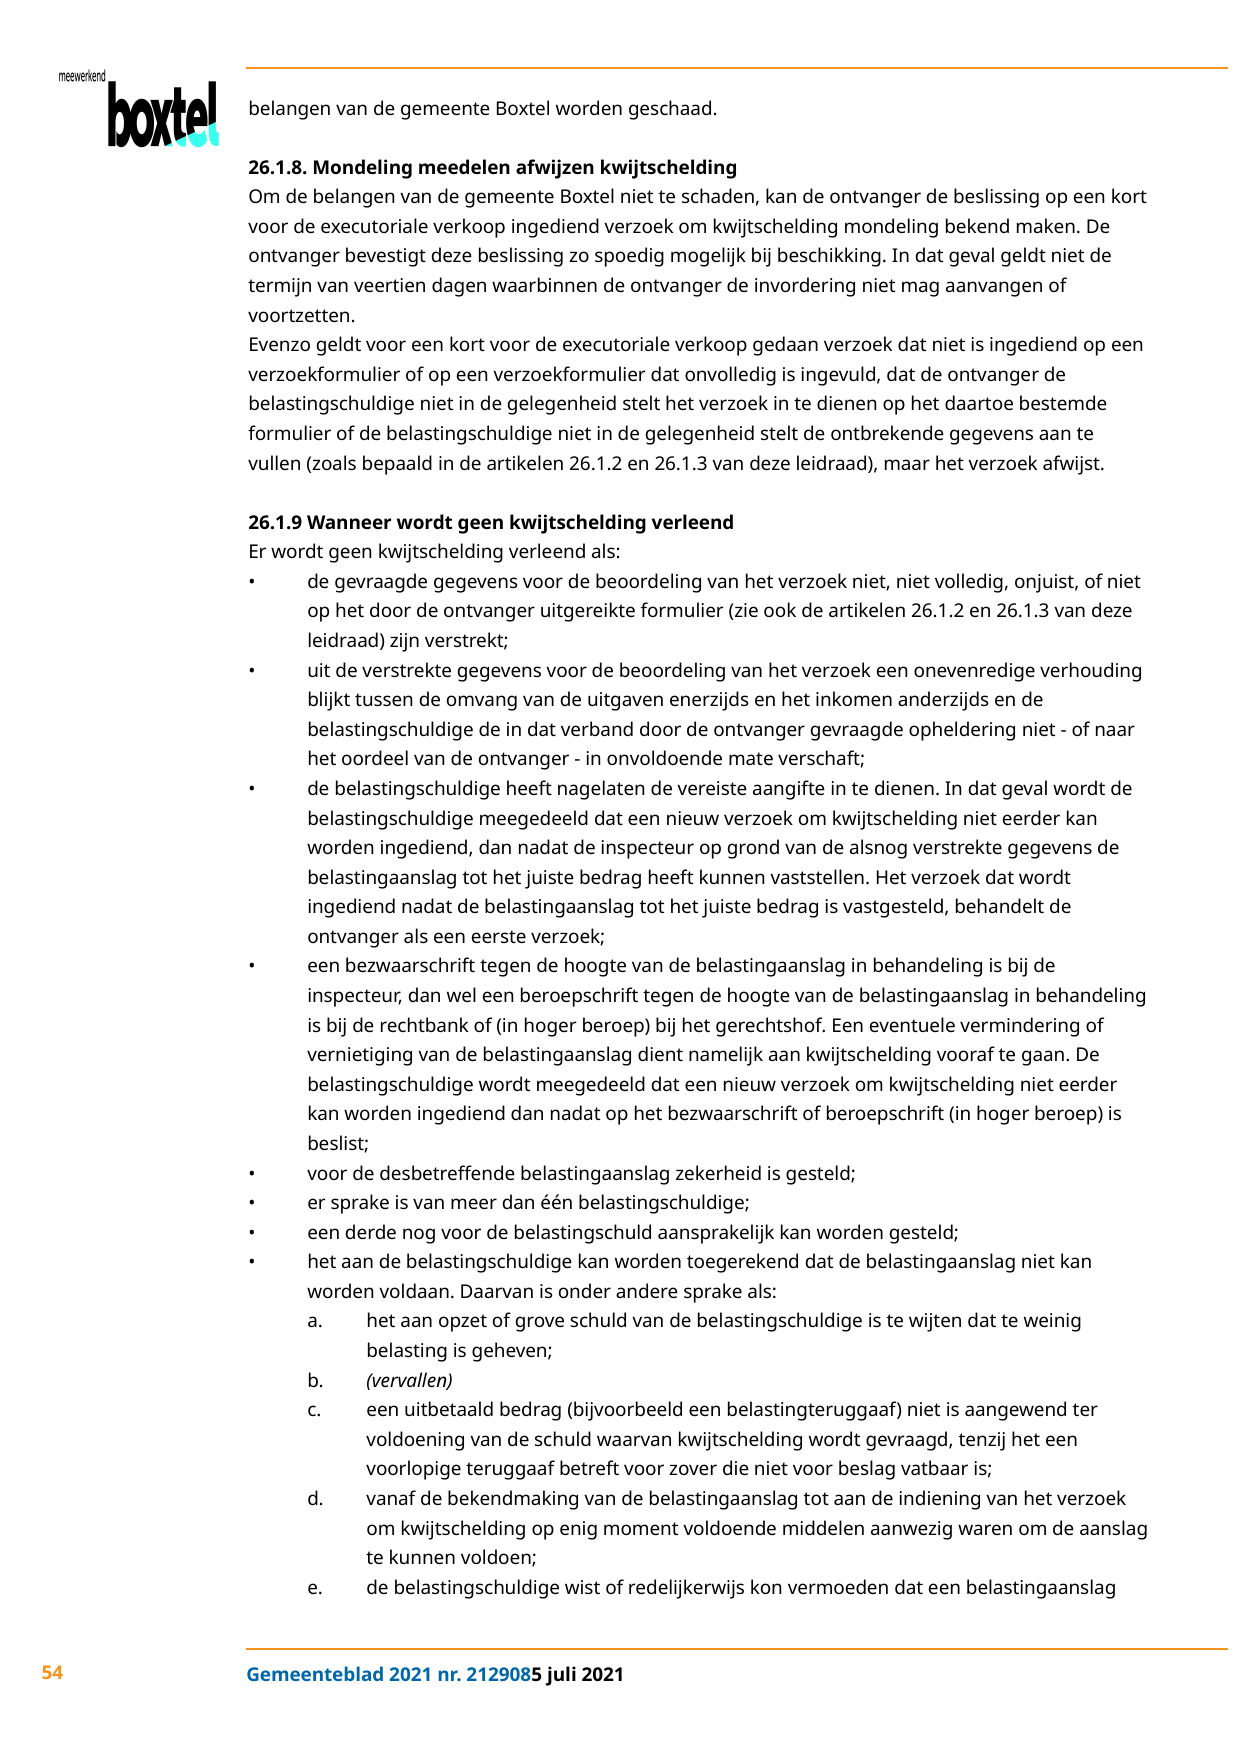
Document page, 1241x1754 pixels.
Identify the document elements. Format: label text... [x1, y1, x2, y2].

list een uitbetaald bedrag (bijvoorbeeld een belastingteruggaaf) niet is aangewend ter voldoening van de schuld waarvan kwijtschelding wordt gevraagd, tenzij het een voorlopige teruggaaf betreft voor zover die niet voor beslag vatbaar is; [307, 1396, 1152, 1481]
list het aan de belastingschuldige kan worden toegerekend dat de belastingaanslag niet kan worden voldaan. Daarvan is onder andere sprake als: [248, 1248, 1152, 1304]
list de gevraagde gegevens voor de beoordeling van het verzoek niet, niet volledig, onjuist, of niet op het door de ontvanger uitgereikte formulier (zie ook de artikelen 26.1.2 en 26.1.3 van deze leidraad) zijn verstrekt; [248, 568, 1152, 653]
text 26.1.8. Mondeling meedelen afwijzen kwijtschelding [248, 154, 1152, 180]
text belangen van de gemeente Boxtel worden geschaad. [248, 95, 1152, 121]
text Om de belangen van de gemeente Boxtel niet te schaden, kan de ontvanger de beslissing op een kort voor de executoriale verkoop ingediend verzoek om kwijtschelding mondeling bekend maken. De ontvanger bevestigt deze beslissing zo spoedig mogelijk bij beschikking. In dat geval geldt niet de termijn van veertien dagen waarbinnen de ontvanger de invordering niet mag aanvangen of voortzetten. [248, 183, 1152, 328]
list een derde nog voor de belastingschuld aansprakelijk kan worden gesteld; [248, 1219, 1152, 1245]
list vanaf de bekendmaking van de belastingaanslag tot aan de indiening van het verzoek om kwijtschelding op enig moment voldoende middelen aanwezig waren om de aanslag te kunnen voldoen; [307, 1485, 1152, 1570]
list de belastingschuldige heeft nagelaten de vereiste aangifte in te dienen. In dat geval wordt de belastingschuldige meegedeeld dat een nieuw verzoek om kwijtschelding niet eerder kan worden ingediend, dan nadat de inspecteur op grond van de alsnog verstrekte gegevens de belastingaanslag tot het juiste bedrag heeft kunnen vaststellen. Het verzoek dat wordt ingediend nadat de belastingaanslag tot het juiste bedrag is vastgesteld, behandelt de ontvanger als een eerste verzoek; [248, 775, 1152, 949]
list het aan opzet of grove schuld van de belastingschuldige is te wijten dat te weinig belasting is geheven; [307, 1308, 1152, 1363]
text 26.1.9 Wanneer wordt geen kwijtschelding verleend [248, 509, 1152, 535]
picture [41, 47, 231, 172]
list een bezwaarschrift tegen de hoogte van de belastingaanslag in behandeling is bij de inspecteur, dan wel een beroepschrift tegen de hoogte van de belastingaanslag in behandeling is bij de rechtbank of (in hoger beroep) bij het gerechtshof. Een eventuele vermindering of vernietiging van de belastingaanslag dient namelijk aan kwijtschelding vooraf te gaan. De belastingschuldige wordt meegedeeld dat een nieuw verzoek om kwijtschelding niet eerder kan worden ingediend dan nadat op het bezwaarschrift of beroepschrift (in hoger beroep) is beslist; [248, 953, 1152, 1156]
list er sprake is van meer dan één belastingschuldige; [248, 1189, 1152, 1215]
text Evenzo geldt voor een kort voor de executoriale verkoop gedaan verzoek dat niet is ingediend op een verzoekformulier of op een verzoekformulier dat onvolledig is ingevuld, dat de ontvanger de belastingschuldige niet in de gelegenheid stelt het verzoek in te dienen op het daartoe bestemde formulier of de belastingschuldige niet in de gelegenheid stelt de ontbrekende gegevens aan te vullen (zoals bepaald in de artikelen 26.1.2 en 26.1.3 van deze leidraad), maar het verzoek afwijst. [248, 331, 1152, 476]
list de belastingschuldige wist of redelijkerwijs kon vermoeden dat een belastingaanslag [307, 1574, 1152, 1600]
text Er wordt geen kwijtschelding verleend als: [248, 538, 1152, 564]
list voor de desbetreffende belastingaanslag zekerheid is gesteld; [248, 1160, 1152, 1186]
list (vervallen) [307, 1367, 1152, 1393]
list uit de verstrekte gegevens voor de beoordeling van het verzoek een onevenredige verhouding blijkt tussen de omvang van de uitgaven enerzijds en het inkomen anderzijds en de belastingschuldige de in dat verband door de ontvanger gevraagde opheldering niet - of naar het oordeel van de ontvanger - in onvoldoende mate verschaft; [248, 657, 1152, 771]
